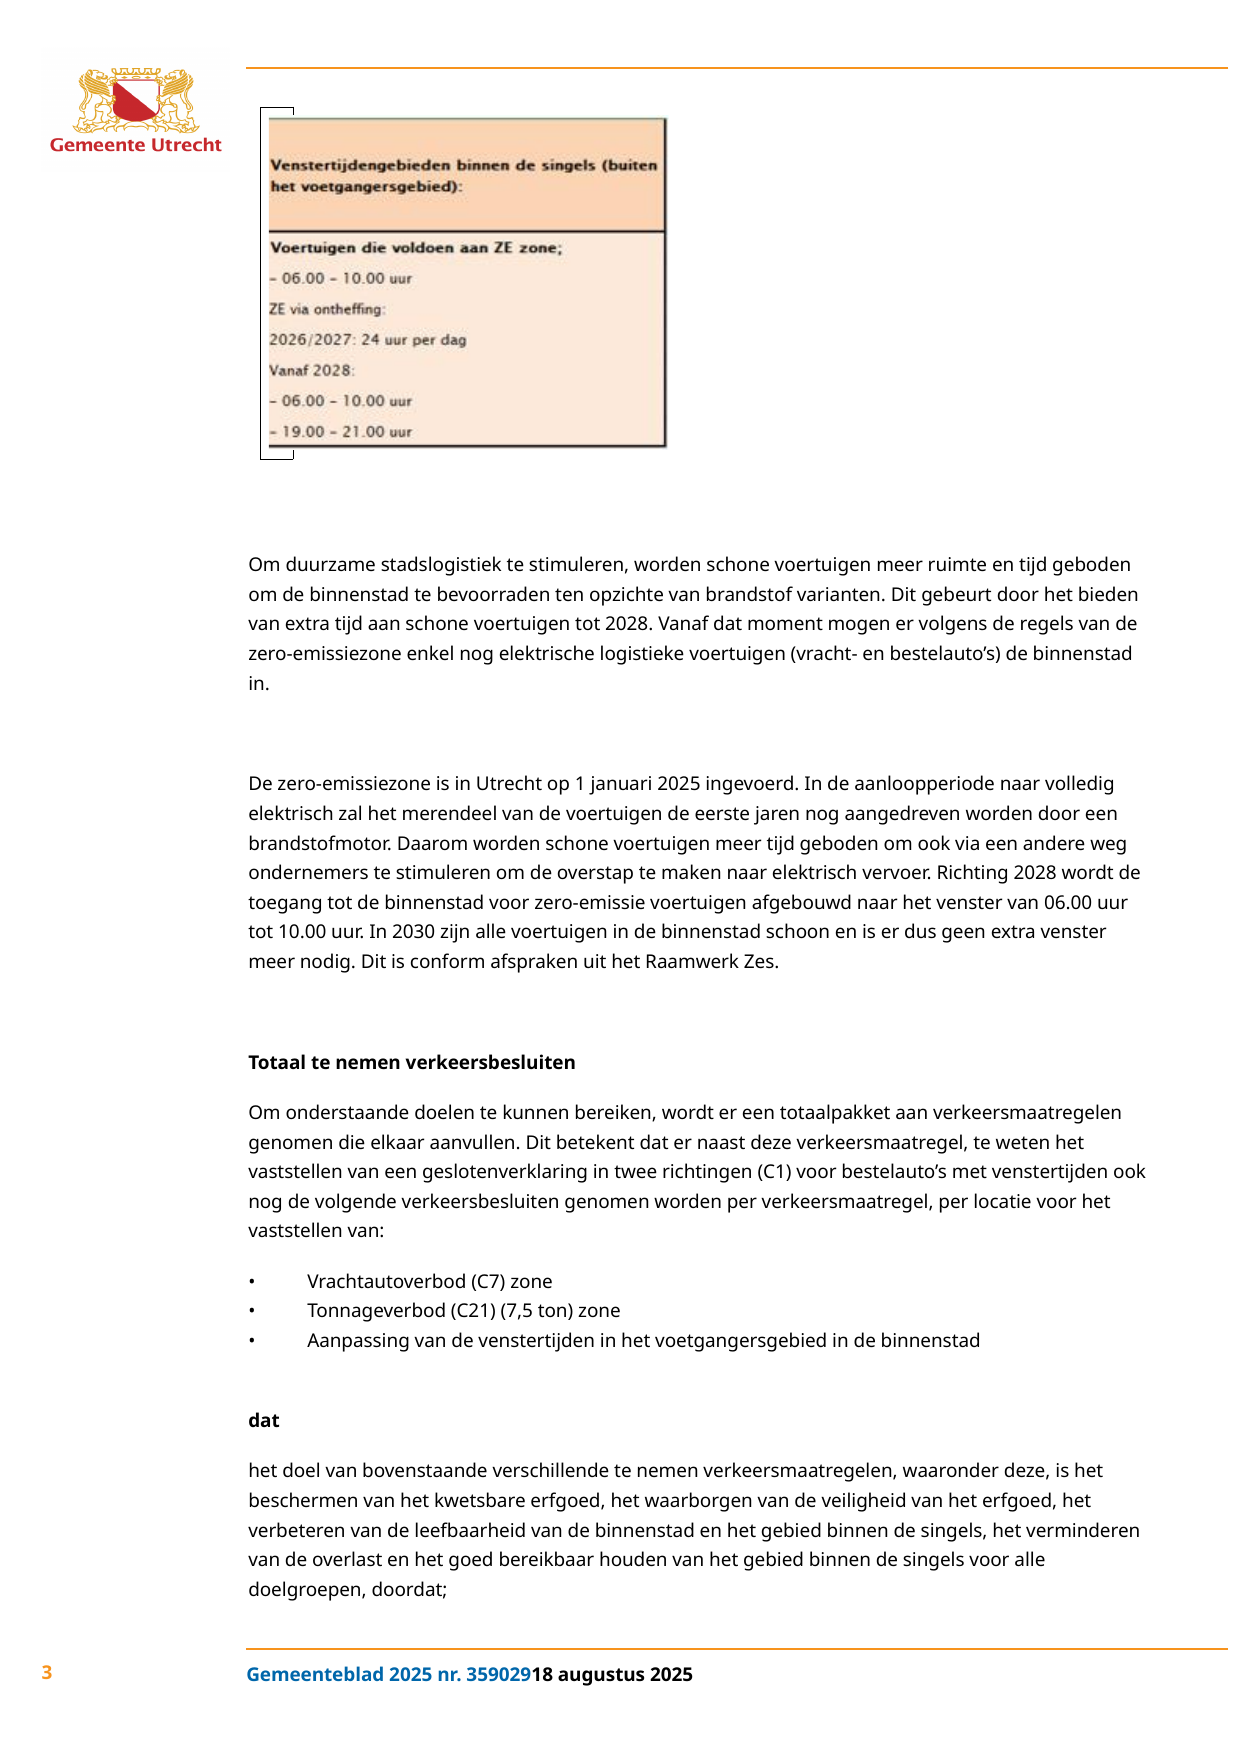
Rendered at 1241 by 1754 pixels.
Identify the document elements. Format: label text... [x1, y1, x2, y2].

list Vrachtautoverbod (C7) zone [248, 1268, 1152, 1294]
text het doel van bovenstaande verschillende te nemen verkeersmaatregelen, waaronder deze, is het beschermen van het kwetsbare erfgoed, het waarborgen van de veiligheid van het erfgoed, het verbeteren van de leefbaarheid van de binnenstad en het gebied binnen de singels, het verminderen van de overlast en het goed bereikbaar houden van het gebied binnen de singels voor alle doelgroepen, doordat; [248, 1458, 1152, 1602]
text Om onderstaande doelen te kunnen bereiken, wordt er een totaalpakket aan verkeersmaatregelen genomen die elkaar aanvullen. Dit betekent dat er naast deze verkeersmaatregel, te weten het vaststellen van een geslotenverklaring in twee richtingen (C1) voor bestelauto’s met venstertijden ook nog de volgende verkeersbesluiten genomen worden per verkeersmaatregel, per locatie voor het vaststellen van: [248, 1099, 1152, 1243]
list Aanpassing van de venstertijden in het voetgangersgebied in de binnenstad [248, 1327, 1152, 1353]
list Tonnageverbod (C21) (7,5 ton) zone [248, 1298, 1152, 1323]
text Totaal te nemen verkeersbesluiten [248, 1049, 1152, 1075]
text De zero-emissiezone is in Utrecht op 1 januari 2025 ingevoerd. In de aanloopperiode naar volledig elektrisch zal het merendeel van de voertuigen de eerste jaren nog aangedreven worden door een brandstofmotor. Daarom worden schone voertuigen meer tijd geboden om ook via een andere weg ondernemers te stimuleren om de overstap te maken naar elektrisch vervoer. Richting 2028 wordt de toegang tot de binnenstad voor zero-emissie voertuigen afgebouwd naar het venster van 06.00 uur tot 10.00 uur. In 2030 zijn alle voertuigen in de binnenstad schoon en is er dus geen extra venster meer nodig. Dit is conform afspraken uit het Raamwerk Zes. [248, 771, 1152, 974]
picture [268, 115, 669, 450]
text Om duurzame stadslogistiek te stimuleren, worden schone voertuigen meer ruimte en tijd geboden om de binnenstad te bevoorraden ten opzichte van brandstof varianten. Dit gebeurt door het bieden van extra tijd aan schone voertuigen tot 2028. Vanaf dat moment mogen er volgens de regels van de zero-emissiezone enkel nog elektrische logistieke voertuigen (vracht- en bestelauto’s) de binnenstad in. [248, 551, 1152, 696]
picture [41, 47, 231, 172]
text dat [248, 1407, 1152, 1433]
